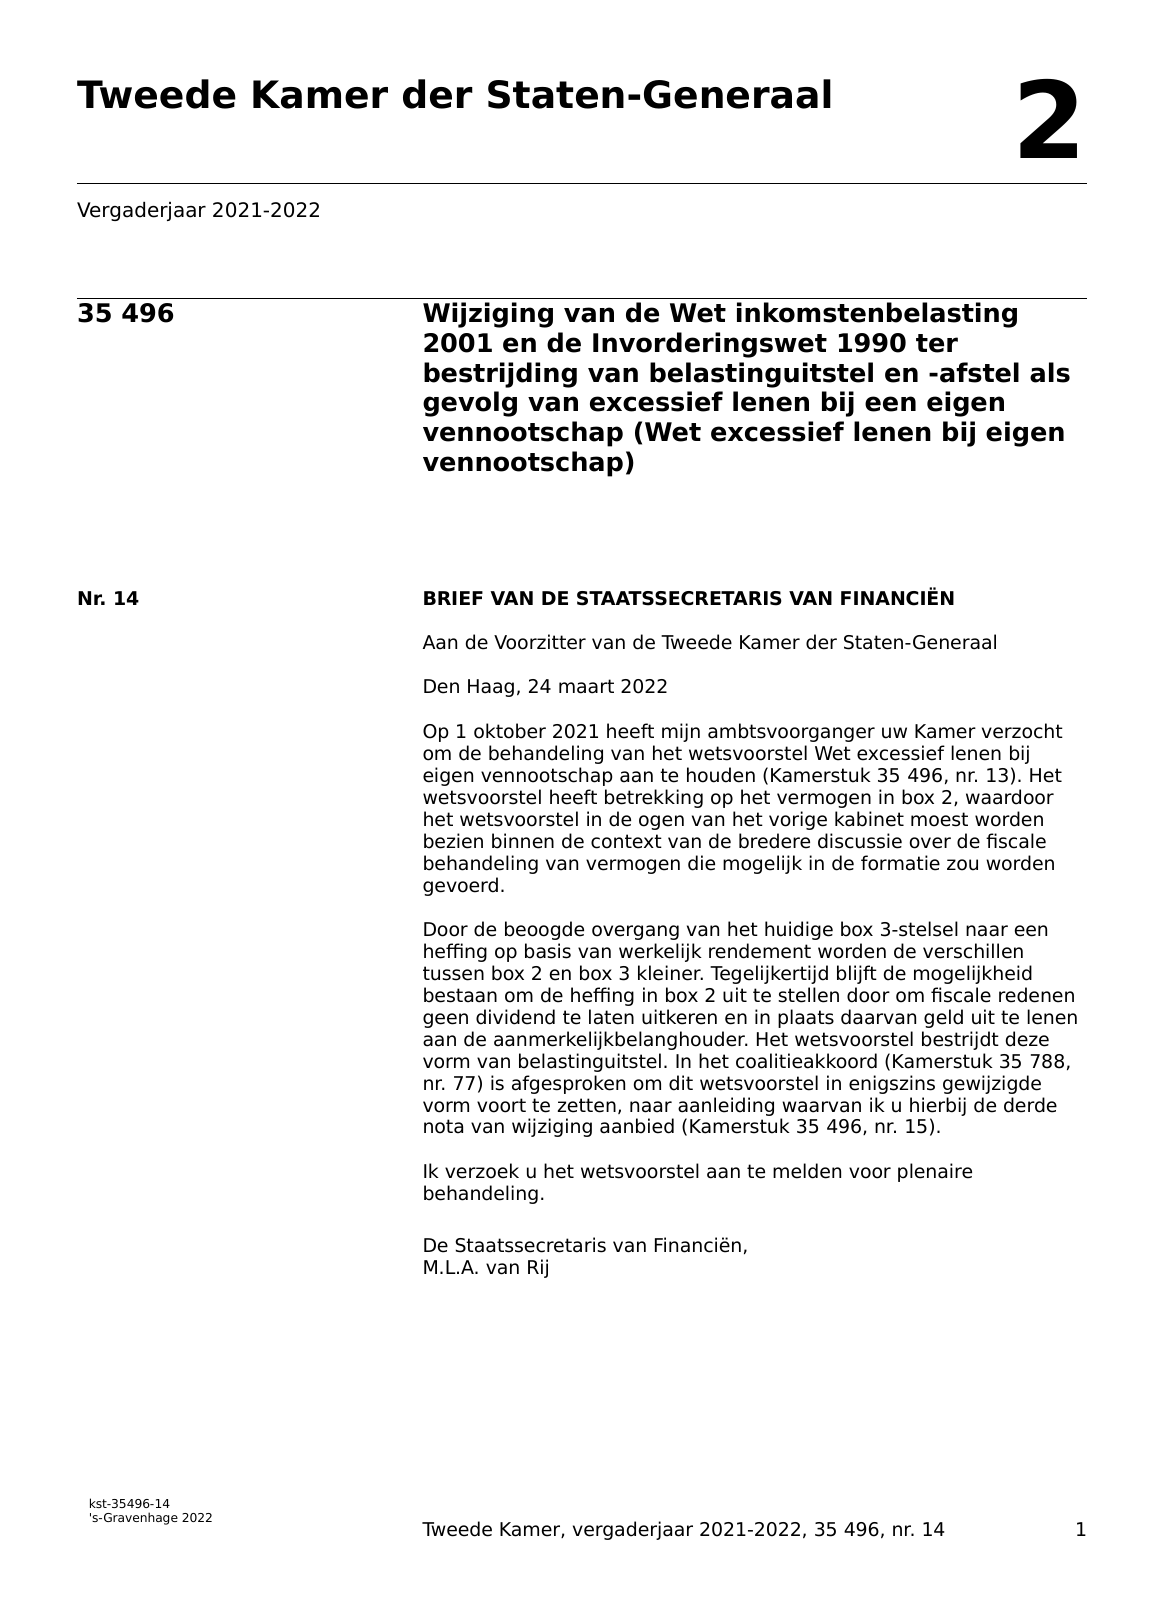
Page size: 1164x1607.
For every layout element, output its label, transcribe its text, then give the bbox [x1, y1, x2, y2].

text 's-Gravenhage 2022 [88, 1511, 323, 1525]
text Den Haag, 24 maart 2022 [422, 676, 1087, 698]
table_header 2 [886, 59, 1087, 183]
subtitle 35 496 Wijziging van de Wet inkomstenbelasting 2001 en de Invorderingswet 1990 ter bestrijding van belastinguitstel en -afstel als gevolg van excessief lenen bij een eigen vennootschap (Wet excessief lenen bij eigen vennootschap) [77, 299, 1087, 477]
text kst-35496-14 [88, 1497, 323, 1511]
text Op 1 oktober 2021 heeft mijn ambtsvoorganger uw Kamer verzocht om de behandeling van het wetsvoorstel Wet excessief lenen bij eigen vennootschap aan te houden (Kamerstuk 35 496, nr. 13). Het wetsvoorstel heeft betrekking op het vermogen in box 2, waardoor het wetsvoorstel in de ogen van het vorige kabinet moest worden bezien binnen de context van de bredere discussie over de fiscale behandeling van vermogen die mogelijk in de formatie zou worden gevoerd. [422, 721, 1087, 896]
text Ik verzoek u het wetsvoorstel aan te melden voor plenaire behandeling. [422, 1161, 1087, 1204]
table_header Tweede Kamer der Staten-Generaal [77, 59, 886, 183]
table_cell Vergaderjaar 2021-2022 [77, 184, 1087, 298]
subtitle Nr. 14 BRIEF VAN DE STAATSSECRETARIS VAN FINANCIËN [77, 588, 1087, 610]
text Aan de Voorzitter van de Tweede Kamer der Staten-Generaal [422, 632, 1087, 654]
text Door de beoogde overgang van het huidige box 3-stelsel naar een heffing op basis van werkelijk rendement worden de verschillen tussen box 2 en box 3 kleiner. Tegelijkertijd blijft de mogelijkheid bestaan om de heffing in box 2 uit te stellen door om fiscale redenen geen dividend te laten uitkeren en in plaats daarvan geld uit te lenen aan de aanmerkelijkbelanghouder. Het wetsvoorstel bestrijdt deze vorm van belastinguitstel. In het coalitieakkoord (Kamerstuk 35 788, nr. 77) is afgesproken om dit wetsvoorstel in enigszins gewijzigde vorm voort te zetten, naar aanleiding waarvan ik u hierbij de derde nota van wijziging aanbied (Kamerstuk 35 496, nr. 15). [422, 919, 1087, 1138]
text De Staatssecretaris van Financiën, M.L.A. van Rij [422, 1234, 1087, 1278]
